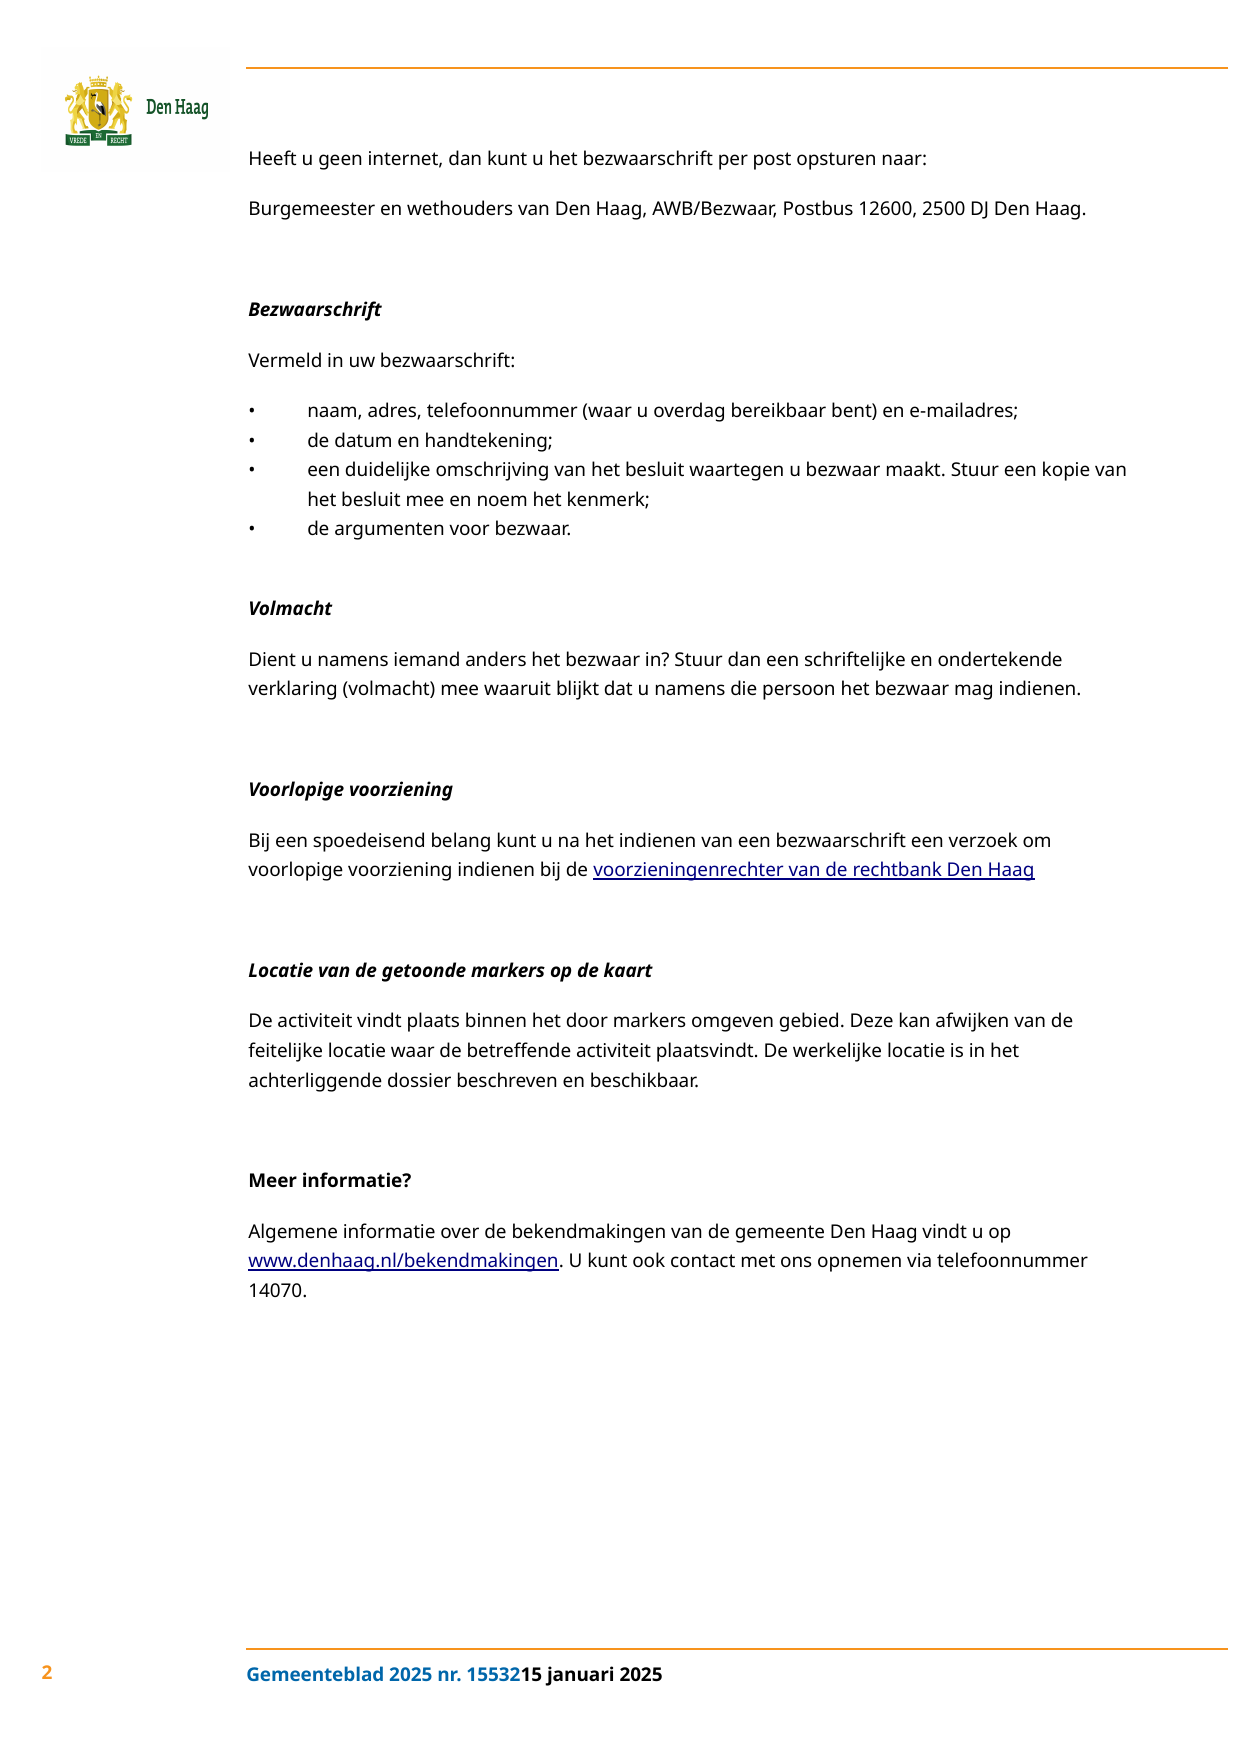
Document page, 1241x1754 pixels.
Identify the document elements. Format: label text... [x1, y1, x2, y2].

picture [41, 47, 231, 172]
text Volmacht [248, 596, 1152, 621]
list de argumenten voor bezwaar. [248, 516, 1152, 541]
text Locatie van de getoonde markers op de kaart [248, 957, 1152, 983]
text Heeft u geen internet, dan kunt u het bezwaarschrift per post opsturen naar: [248, 145, 1152, 171]
text Burgemeester en wethouders van Den Haag, AWB/Bezwaar, Postbus 12600, 2500 DJ Den Haag. [248, 196, 1152, 221]
text Dient u namens iemand anders het bezwaar in? Stuur dan een schriftelijke en ondertekende verklaring (volmacht) mee waaruit blijkt dat u namens die persoon het bezwaar mag indienen. [248, 646, 1152, 701]
list de datum en handtekening; [248, 427, 1152, 453]
list een duidelijke omschrijving van het besluit waartegen u bezwaar maakt. Stuur een kopie van het besluit mee en noem het kenmerk; [248, 456, 1152, 512]
text Vermeld in uw bezwaarschrift: [248, 347, 1152, 373]
text De activiteit vindt plaats binnen het door markers omgeven gebied. Deze kan afwijken van de feitelijke locatie waar de betreffende activiteit plaatsvindt. De werkelijke locatie is in het achterliggende dossier beschreven en beschikbaar. [248, 1008, 1152, 1093]
text Bij een spoedeisend belang kunt u na het indienen van een bezwaarschrift een verzoek om voorlopige voorziening indienen bij de voorzieningenrechter van de rechtbank Den Haag [248, 827, 1152, 882]
text Algemene informatie over de bekendmakingen van de gemeente Den Haag vindt u op www.denhaag.nl/bekendmakingen. U kunt ook contact met ons opnemen via telefoonnummer 14070. [248, 1218, 1152, 1303]
list naam, adres, telefoonnummer (waar u overdag bereikbaar bent) en e-mailadres; [248, 397, 1152, 423]
text Voorlopige voorziening [248, 776, 1152, 802]
text Meer informatie? [248, 1168, 1152, 1193]
text Bezwaarschrift [248, 296, 1152, 322]
